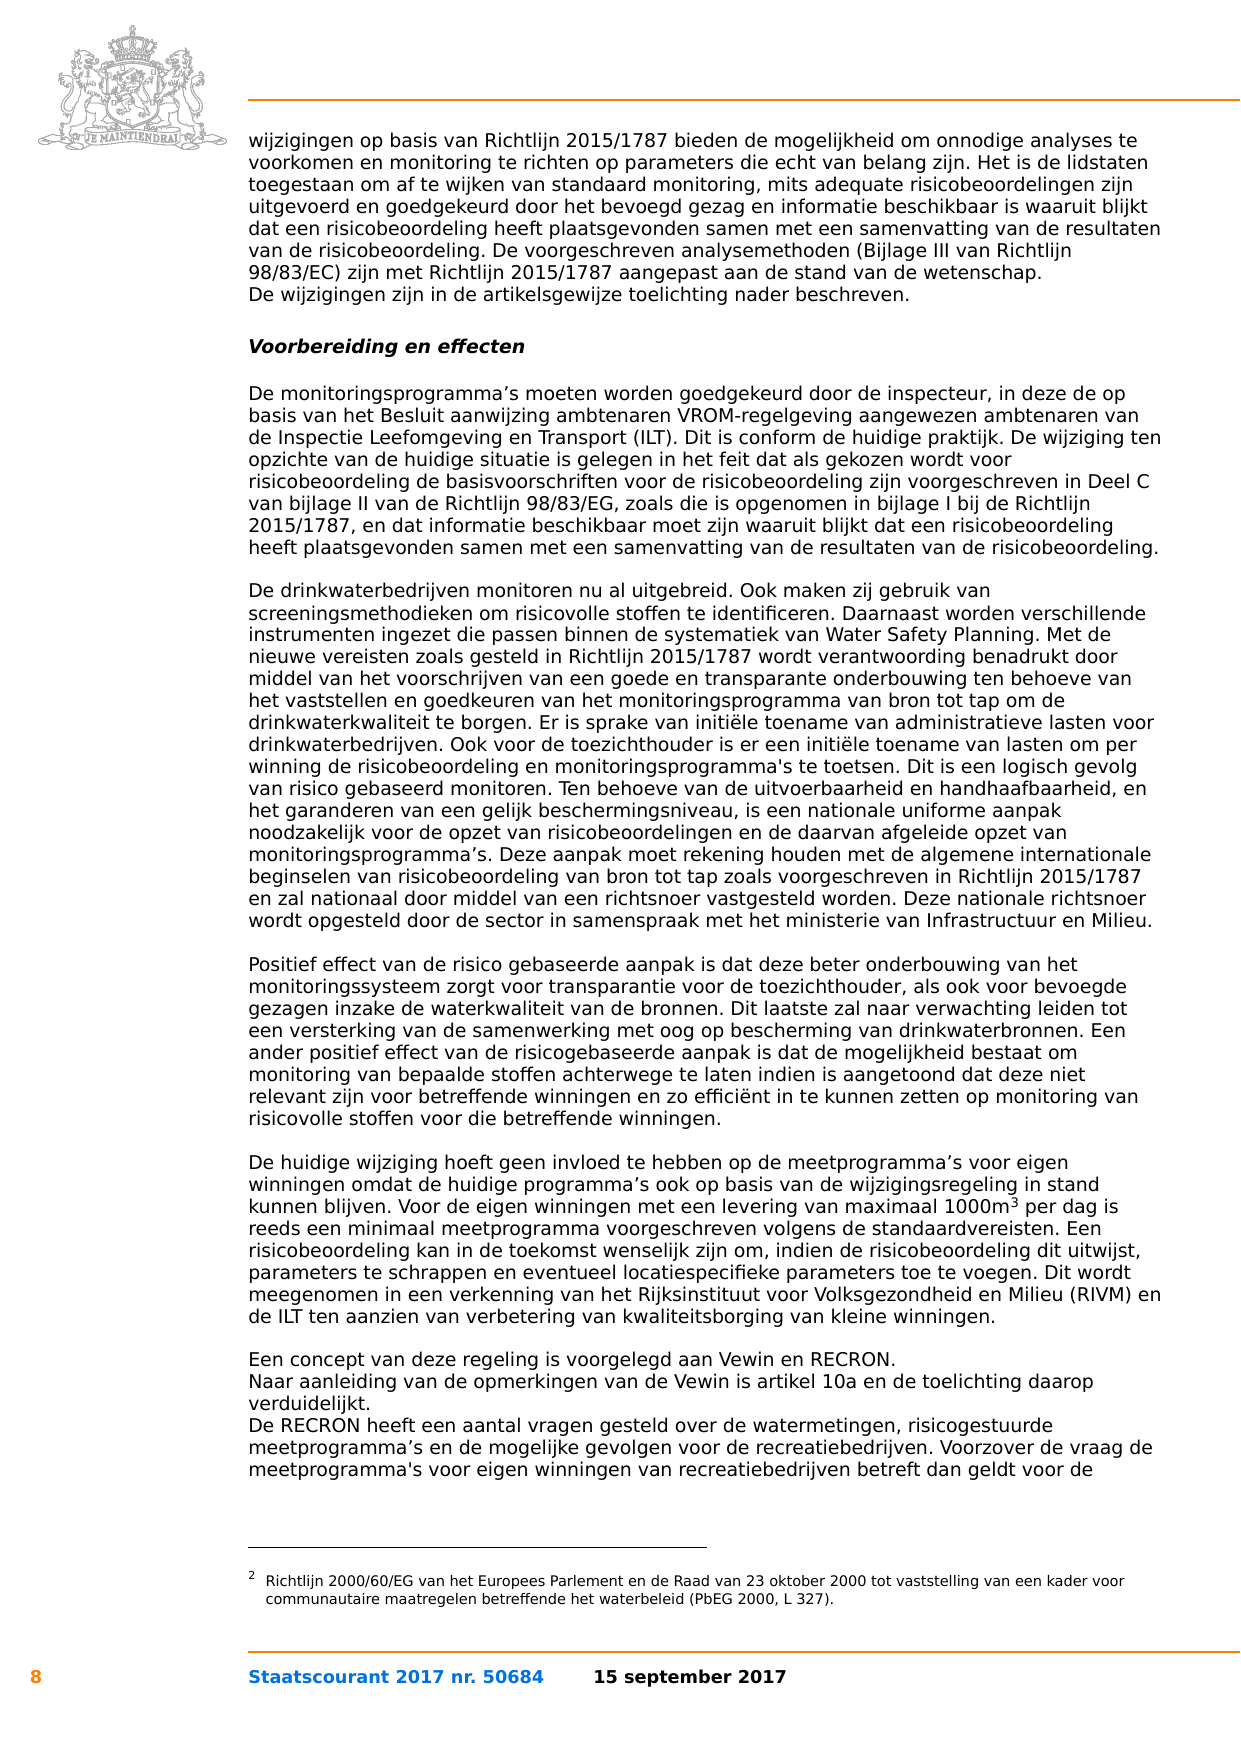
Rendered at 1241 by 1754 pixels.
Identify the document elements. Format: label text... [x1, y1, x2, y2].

text De drinkwaterbedrijven monitoren nu al uitgebreid. Ook maken zij gebruik van screeningsmethodieken om risicovolle stoffen te identificeren. Daarnaast worden verschillende instrumenten ingezet die passen binnen de systematiek van Water Safety Planning. Met de nieuwe vereisten zoals gesteld in Richtlijn 2015/1787 wordt verantwoording benadrukt door middel van het voorschrijven van een goede en transparante onderbouwing ten behoeve van het vaststellen en goedkeuren van het monitoringsprogramma van bron tot tap om de drinkwaterkwaliteit te borgen. Er is sprake van initiële toename van administratieve lasten voor drinkwaterbedrijven. Ook voor de toezichthouder is er een initiële toename van lasten om per winning de risicobeoordeling en monitoringsprogramma's te toetsen. Dit is een logisch gevolg van risico gebaseerd monitoren. Ten behoeve van de uitvoerbaarheid en handhaafbaarheid, en het garanderen van een gelijk beschermingsniveau, is een nationale uniforme aanpak noodzakelijk voor de opzet van risicobeoordelingen en de daarvan afgeleide opzet van monitoringsprogramma’s. Deze aanpak moet rekening houden met de algemene internationale beginselen van risicobeoordeling van bron tot tap zoals voorgeschreven in Richtlijn 2015/1787 en zal nationaal door middel van een richtsnoer vastgesteld worden. Deze nationale richtsnoer wordt opgesteld door de sector in samenspraak met het ministerie van Infrastructuur en Milieu. [248, 580, 1163, 932]
text Positief effect van de risico gebaseerde aanpak is dat deze beter onderbouwing van het monitoringssysteem zorgt voor transparantie voor de toezichthouder, als ook voor bevoegde gezagen inzake de waterkwaliteit van de bronnen. Dit laatste zal naar verwachting leiden tot een versterking van de samenwerking met oog op bescherming van drinkwaterbronnen. Een ander positief effect van de risicogebaseerde aanpak is dat de mogelijkheid bestaat om monitoring van bepaalde stoffen achterwege te laten indien is aangetoond dat deze niet relevant zijn voor betreffende winningen en zo efficiënt in te kunnen zetten op monitoring van risicovolle stoffen voor die betreffende winningen. [248, 954, 1163, 1130]
text De huidige wijziging hoeft geen invloed te hebben op de meetprogramma’s voor eigen winningen omdat de huidige programma’s ook op basis van de wijzigingsregeling in stand kunnen blijven. Voor de eigen winningen met een levering van maximaal 1000m3 per dag is reeds een minimaal meetprogramma voorgeschreven volgens de standaardvereisten. Een risicobeoordeling kan in de toekomst wenselijk zijn om, indien de risicobeoordeling dit uitwijst, parameters te schrappen en eventueel locatiespecifieke parameters toe te voegen. Dit wordt meegenomen in een verkenning van het Rijksinstituut voor Volksgezondheid en Milieu (RIVM) en de ILT ten aanzien van verbetering van kwaliteitsborging van kleine winningen. [248, 1152, 1163, 1327]
subtitle Voorbereiding en effecten [248, 336, 1163, 358]
text De monitoringsprogramma’s moeten worden goedgekeurd door de inspecteur, in deze de op basis van het Besluit aanwijzing ambtenaren VROM-regelgeving aangewezen ambtenaren van de Inspectie Leefomgeving en Transport (ILT). Dit is conform de huidige praktijk. De wijziging ten opzichte van de huidige situatie is gelegen in het feit dat als gekozen wordt voor risicobeoordeling de basisvoorschriften voor de risicobeoordeling zijn voorgeschreven in Deel C van bijlage II van de Richtlijn 98/83/EG, zoals die is opgenomen in bijlage I bij de Richtlijn 2015/1787, en dat informatie beschikbaar moet zijn waaruit blijkt dat een risicobeoordeling heeft plaatsgevonden samen met een samenvatting van de resultaten van de risicobeoordeling. [248, 383, 1163, 558]
picture [38, 25, 227, 150]
text wijzigingen op basis van Richtlijn 2015/1787 bieden de mogelijkheid om onnodige analyses te voorkomen en monitoring te richten op parameters die echt van belang zijn. Het is de lidstaten toegestaan om af te wijken van standaard monitoring, mits adequate risicobeoordelingen zijn uitgevoerd en goedgekeurd door het bevoegd gezag en informatie beschikbaar is waaruit blijkt dat een risicobeoordeling heeft plaatsgevonden samen met een samenvatting van de resultaten van de risicobeoordeling. De voorgeschreven analysemethoden (Bijlage III van Richtlijn 98/83/EC) zijn met Richtlijn 2015/1787 aangepast aan de stand van de wetenschap. [248, 130, 1163, 284]
text De wijzigingen zijn in de artikelsgewijze toelichting nader beschreven. [248, 284, 1163, 306]
text Richtlijn 2000/60/EG van het Europees Parlement en de Raad van 23 oktober 2000 tot vaststelling van een kader voor communautaire maatregelen betreffende het waterbeleid (PbEG 2000, L 327). [248, 1569, 1163, 1608]
text Een concept van deze regeling is voorgelegd aan Vewin en RECRON. [248, 1349, 1163, 1371]
text Naar aanleiding van de opmerkingen van de Vewin is artikel 10a en de toelichting daarop verduidelijkt. [248, 1371, 1163, 1415]
text De RECRON heeft een aantal vragen gesteld over de watermetingen, risicogestuurde meetprogramma’s en de mogelijke gevolgen voor de recreatiebedrijven. Voorzover de vraag de meetprogramma's voor eigen winningen van recreatiebedrijven betreft dan geldt voor de [248, 1415, 1163, 1481]
